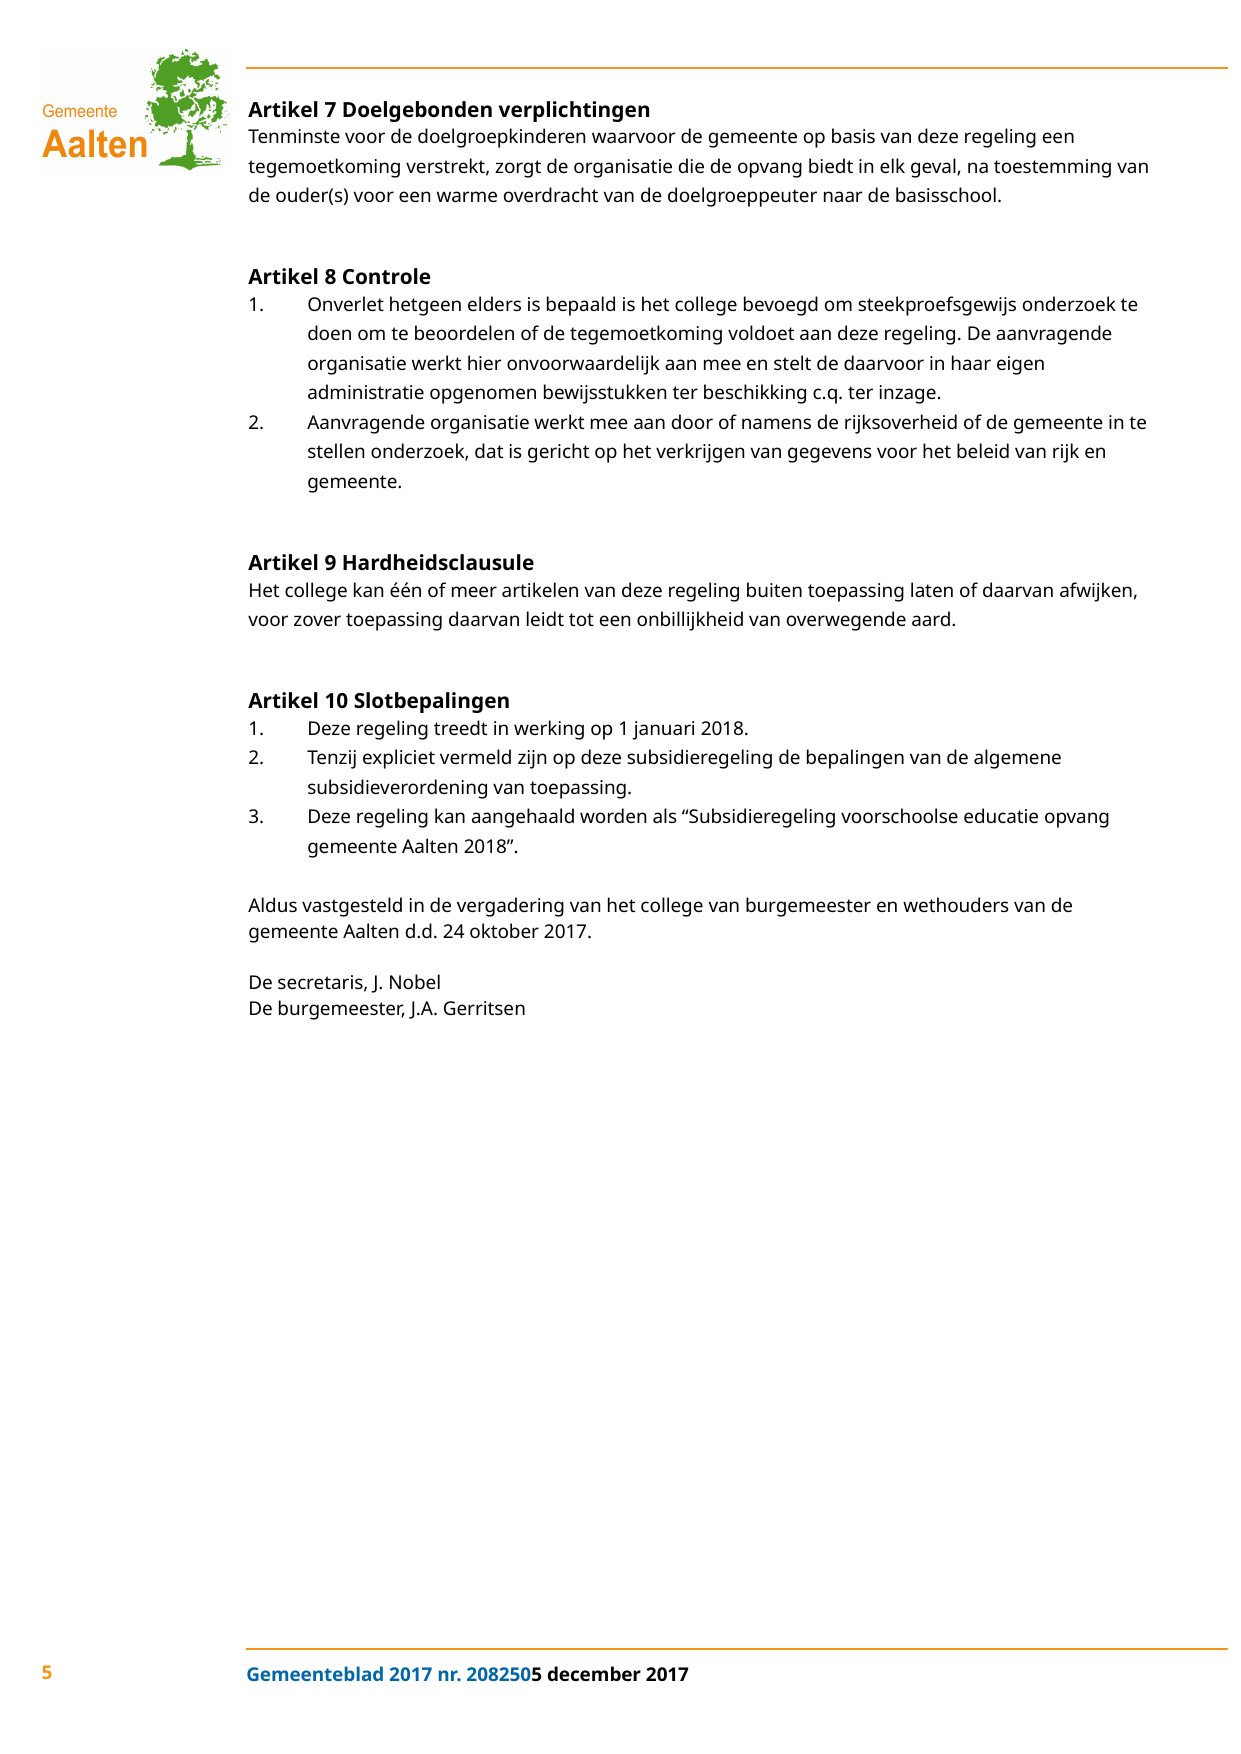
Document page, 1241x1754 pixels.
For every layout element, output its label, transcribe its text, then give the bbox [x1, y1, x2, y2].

list Aanvragende organisatie werkt mee aan door of namens de rijksoverheid of de gemeente in te stellen onderzoek, dat is gericht op het verkrijgen van gegevens voor het beleid van rijk en gemeente. [248, 409, 1152, 494]
text De secretaris, J. Nobel [248, 969, 1152, 995]
text Artikel 9 Hardheidsclausule [248, 548, 1152, 577]
list Onverlet hetgeen elders is bepaald is het college bevoegd om steekproefsgewijs onderzoek te doen om te beoordelen of de tegemoetkoming voldoet aan deze regeling. De aanvragende organisatie werkt hier onvoorwaardelijk aan mee en stelt de daarvoor in haar eigen administratie opgenomen bewijsstukken ter beschikking c.q. ter inzage. [248, 291, 1152, 405]
text Het college kan één of meer artikelen van deze regeling buiten toepassing laten of daarvan afwijken, voor zover toepassing daarvan leidt tot een onbillijkheid van overwegende aard. [248, 577, 1152, 632]
list Deze regeling kan aangehaald worden als “Subsidieregeling voorschoolse educatie opvang gemeente Aalten 2018”. [248, 803, 1152, 859]
text Artikel 10 Slotbepalingen [248, 686, 1152, 715]
picture [41, 47, 231, 172]
text Artikel 8 Controle [248, 262, 1152, 291]
list Tenzij expliciet vermeld zijn op deze subsidieregeling de bepalingen van de algemene subsidieverordening van toepassing. [248, 744, 1152, 800]
text Artikel 7 Doelgebonden verplichtingen [248, 95, 1152, 123]
text Aldus vastgesteld in de vergadering van het college van burgemeester en wethouders van de gemeente Aalten d.d. 24 oktober 2017. [248, 892, 1152, 944]
text De burgemeester, J.A. Gerritsen [248, 995, 1152, 1021]
text Tenminste voor de doelgroepkinderen waarvoor de gemeente op basis van deze regeling een tegemoetkoming verstrekt, zorgt de organisatie die de opvang biedt in elk geval, na toestemming van de ouder(s) voor een warme overdracht van de doelgroeppeuter naar de basisschool. [248, 123, 1152, 208]
list Deze regeling treedt in werking op 1 januari 2018. [248, 715, 1152, 741]
